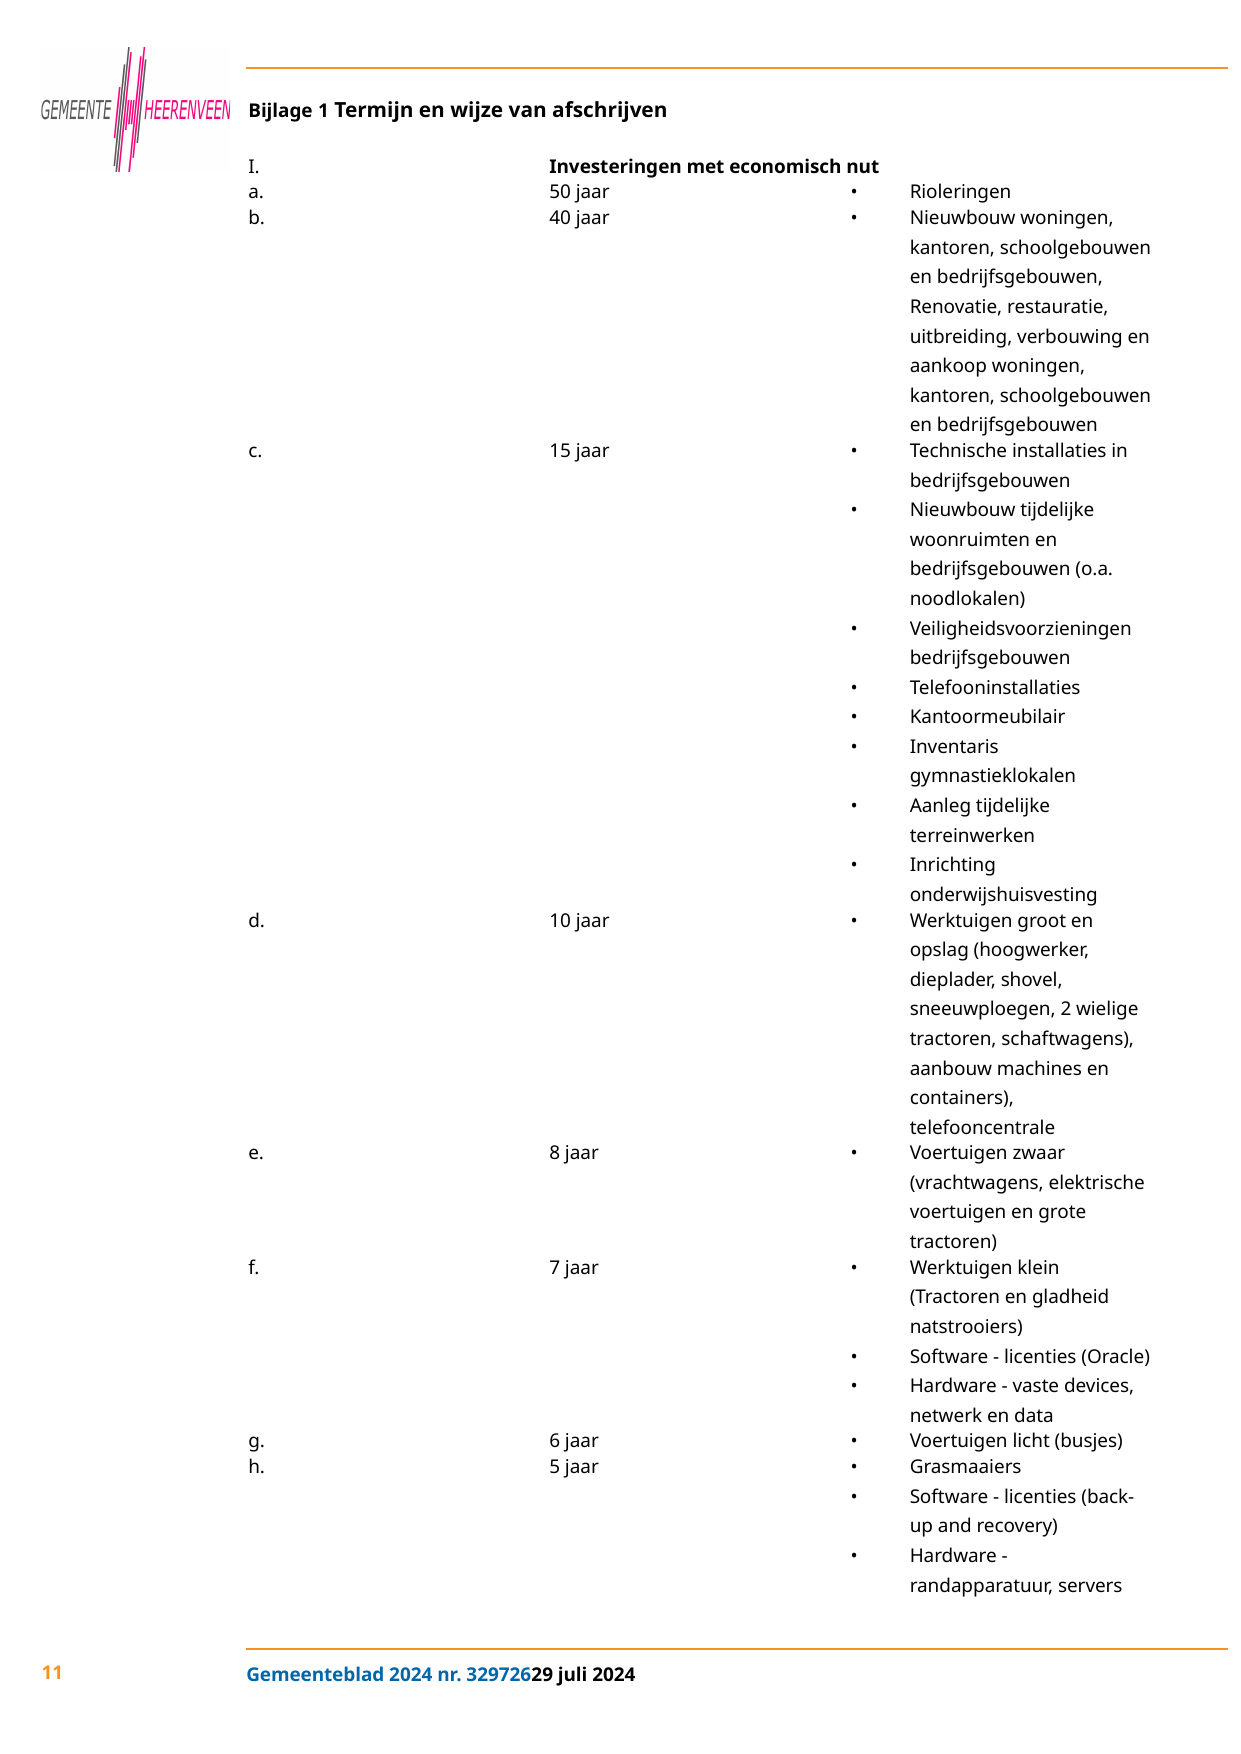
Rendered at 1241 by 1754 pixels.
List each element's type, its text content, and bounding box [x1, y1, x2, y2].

table_cell Voertuigen zwaar (vrachtwagens, elektrische voertuigen en grote tractoren) [850, 1140, 1152, 1254]
table_cell [248, 205, 549, 437]
table_cell Rioleringen [850, 179, 1152, 204]
table_cell Grasmaaiers Software - licenties (back-up and recovery) Hardware - randapparatuur, servers [850, 1454, 1152, 1597]
table_cell [248, 179, 549, 204]
table_cell [248, 1140, 549, 1254]
table_cell [248, 1254, 549, 1428]
table_header Investeringen met economisch nut [549, 153, 1152, 179]
table_cell Nieuwbouw woningen, kantoren, schoolgebouwen en bedrijfsgebouwen, Renovatie, restauratie, uitbreiding, verbouwing en aankoop woningen, kantoren, schoolgebouwen en bedrijfsgebouwen [850, 205, 1152, 437]
table_header [248, 153, 549, 179]
table_cell [248, 1454, 549, 1597]
table_cell [248, 1428, 549, 1453]
table_cell 40 jaar [549, 205, 850, 437]
table_cell Voertuigen licht (busjes) [850, 1428, 1152, 1453]
table_cell 5 jaar [549, 1454, 850, 1597]
text Bijlage 1 Termijn en wijze van afschrijven [248, 95, 1152, 123]
table_cell 6 jaar [549, 1428, 850, 1453]
table_cell [248, 907, 549, 1139]
table_cell Technische installaties in bedrijfsgebouwen Nieuwbouw tijdelijke woonruimten en bedrijfsgebouwen (o.a. noodlokalen) Veiligheidsvoorzieningen bedrijfsgebouwen Telefooninstallaties Kantoormeubilair Inventaris gymnastieklokalen Aanleg tijdelijke terreinwerken Inrichting onderwijshuisvesting [850, 437, 1152, 907]
table_cell 15 jaar [549, 437, 850, 907]
table_cell 7 jaar [549, 1254, 850, 1428]
table_cell [248, 437, 549, 907]
table_cell 50 jaar [549, 179, 850, 204]
table_cell 10 jaar [549, 907, 850, 1139]
picture [41, 47, 231, 172]
table_cell 8 jaar [549, 1140, 850, 1254]
table_cell Werktuigen groot en opslag (hoogwerker, dieplader, shovel, sneeuwploegen, 2 wielige tractoren, schaftwagens), aanbouw machines en containers), telefooncentrale [850, 907, 1152, 1139]
table_cell Werktuigen klein (Tractoren en gladheid natstrooiers) Software - licenties (Oracle) Hardware - vaste devices, netwerk en data [850, 1254, 1152, 1428]
